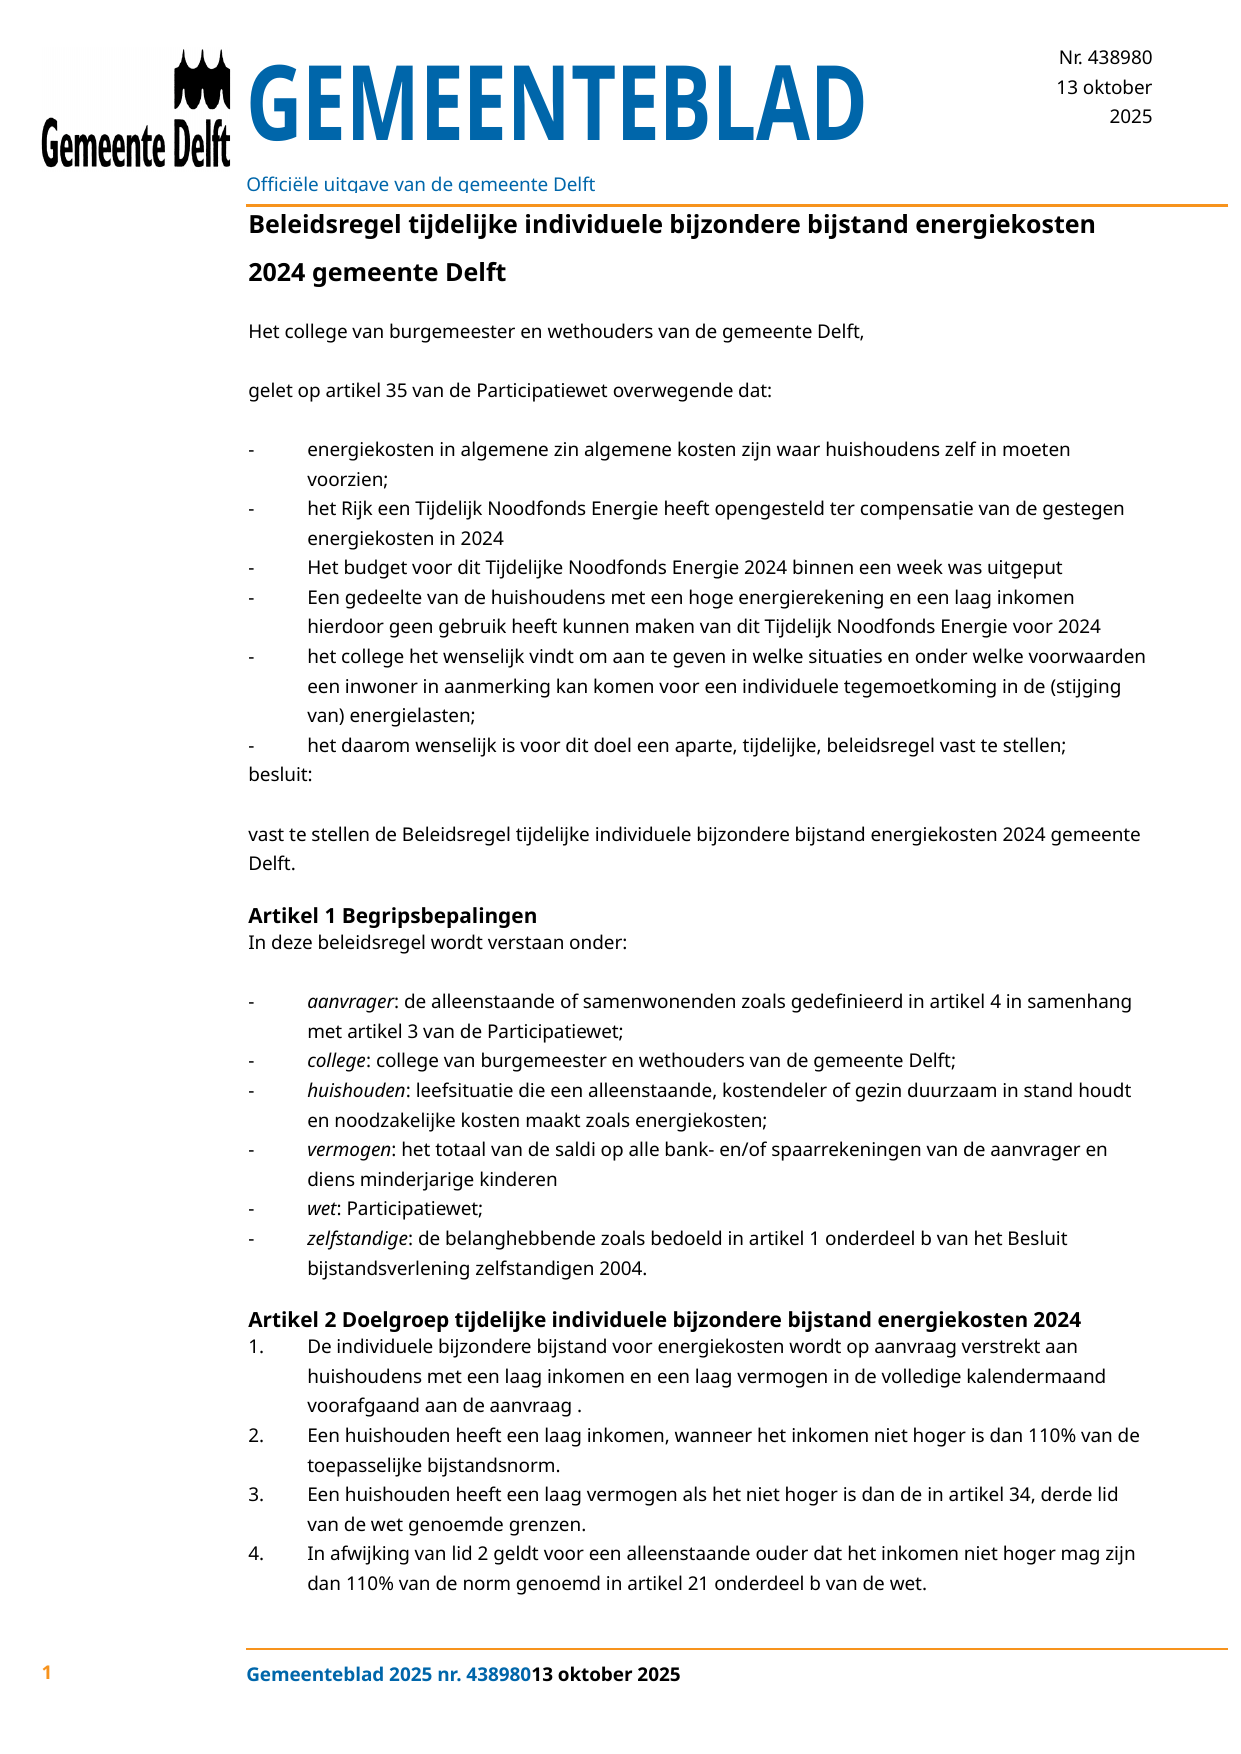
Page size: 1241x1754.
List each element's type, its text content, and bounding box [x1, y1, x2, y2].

text besluit: [248, 762, 1152, 787]
list De individuele bijzondere bijstand voor energiekosten wordt op aanvraag verstrekt aan huishoudens met een laag inkomen en een laag vermogen in de volledige kalendermaand voorafgaand aan de aanvraag . [248, 1333, 1152, 1418]
picture [41, 47, 231, 172]
list het college het wenselijk vindt om aan te geven in welke situaties en onder welke voorwaarden een inwoner in aanmerking kan komen voor een individuele tegemoetkoming in de (stijging van) energielasten; [248, 643, 1152, 728]
text Artikel 1 Begripsbepalingen [248, 901, 1152, 929]
list Een gedeelte van de huishoudens met een hoge energierekening en een laag inkomen hierdoor geen gebruik heeft kunnen maken van dit Tijdelijk Noodfonds Energie voor 2024 [248, 584, 1152, 639]
text Artikel 2 Doelgroep tijdelijke individuele bijzondere bijstand energiekosten 2024 [248, 1305, 1152, 1333]
text In deze beleidsregel wordt verstaan onder: [248, 929, 1152, 955]
text gelet op artikel 35 van de Participatiewet overwegende dat: [248, 377, 1152, 403]
text vast te stellen de Beleidsregel tijdelijke individuele bijzondere bijstand energiekosten 2024 gemeente Delft. [248, 821, 1152, 876]
list Een huishouden heeft een laag inkomen, wanneer het inkomen niet hoger is dan 110% van de toepasselijke bijstandsnorm. [248, 1422, 1152, 1478]
list Een huishouden heeft een laag vermogen als het niet hoger is dan de in artikel 34, derde lid van de wet genoemde grenzen. [248, 1481, 1152, 1537]
list energiekosten in algemene zin algemene kosten zijn waar huishoudens zelf in moeten voorzien; [248, 436, 1152, 492]
text Beleidsregel tijdelijke individuele bijzondere bijstand energiekosten 2024 gemeente Delft [248, 207, 1152, 288]
list aanvrager: de alleenstaande of samenwonenden zoals gedefinieerd in artikel 4 in samenhang met artikel 3 van de Participatiewet; [248, 988, 1152, 1044]
list het daarom wenselijk is voor dit doel een aparte, tijdelijke, beleidsregel vast te stellen; [248, 732, 1152, 758]
list vermogen: het totaal van de saldi op alle bank- en/of spaarrekeningen van de aanvrager en diens minderjarige kinderen [248, 1136, 1152, 1192]
list huishouden: leefsituatie die een alleenstaande, kostendeler of gezin duurzaam in stand houdt en noodzakelijke kosten maakt zoals energiekosten; [248, 1077, 1152, 1132]
list zelfstandige: de belanghebbende zoals bedoeld in artikel 1 onderdeel b van het Besluit bijstandsverlening zelfstandigen 2004. [248, 1225, 1152, 1280]
text Het college van burgemeester en wethouders van de gemeente Delft, [248, 318, 1152, 344]
list Het budget voor dit Tijdelijke Noodfonds Energie 2024 binnen een week was uitgeput [248, 554, 1152, 580]
list wet: Participatiewet; [248, 1196, 1152, 1221]
list college: college van burgemeester en wethouders van de gemeente Delft; [248, 1048, 1152, 1073]
list het Rijk een Tijdelijk Noodfonds Energie heeft opengesteld ter compensatie van de gestegen energiekosten in 2024 [248, 495, 1152, 551]
list In afwijking van lid 2 geldt voor een alleenstaande ouder dat het inkomen niet hoger mag zijn dan 110% van de norm genoemd in artikel 21 onderdeel b van de wet. [248, 1541, 1152, 1596]
